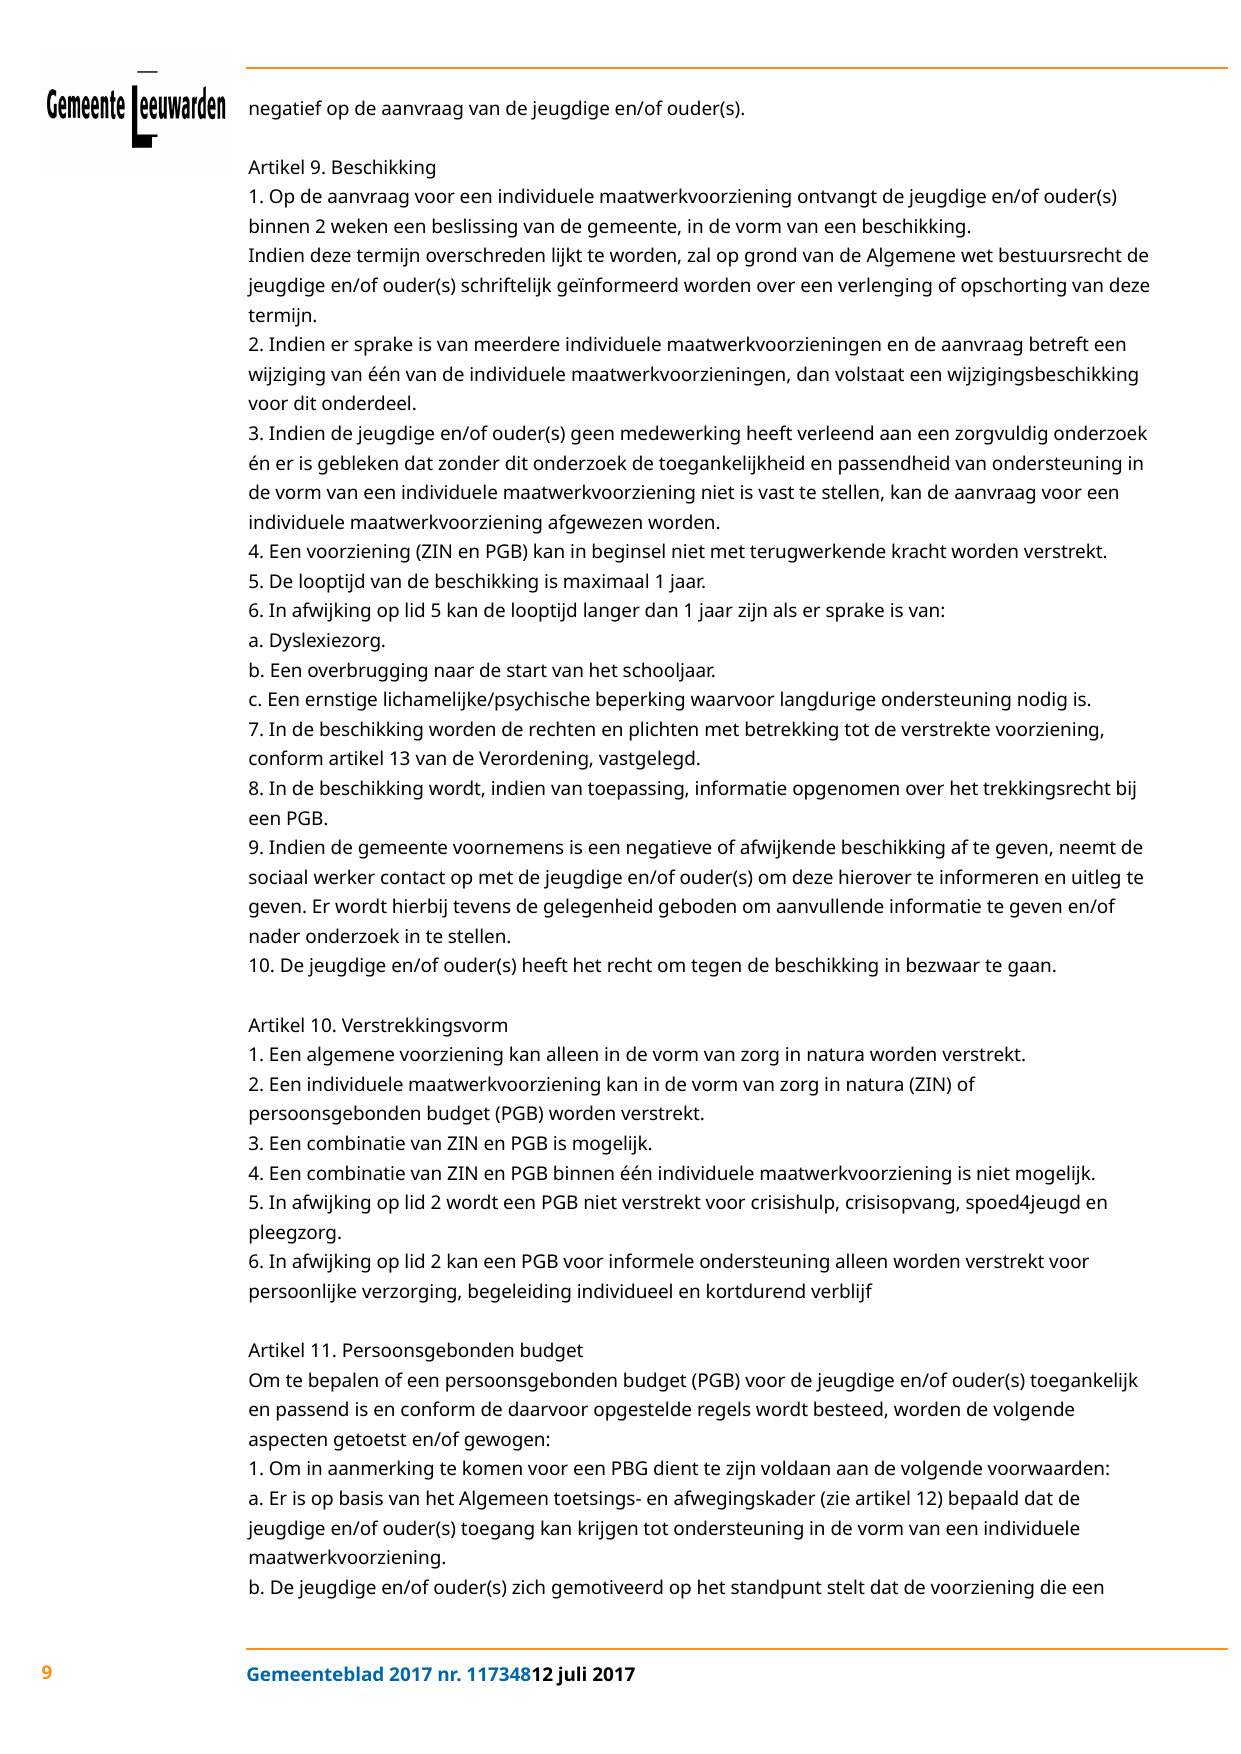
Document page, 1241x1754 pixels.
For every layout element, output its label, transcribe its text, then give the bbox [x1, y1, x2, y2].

text 6. In afwijking op lid 5 kan de looptijd langer dan 1 jaar zijn als er sprake is van: [248, 598, 1152, 623]
text Om te bepalen of een persoonsgebonden budget (PGB) voor de jeugdige en/of ouder(s) toegankelijk en passend is en conform de daarvoor opgestelde regels wordt besteed, worden de volgende aspecten getoetst en/of gewogen: [248, 1367, 1152, 1452]
text 4. Een combinatie van ZIN en PGB binnen één individuele maatwerkvoorziening is niet mogelijk. [248, 1160, 1152, 1186]
text 5. De looptijd van de beschikking is maximaal 1 jaar. [248, 568, 1152, 594]
text Artikel 11. Persoonsgebonden budget [248, 1337, 1152, 1363]
picture [41, 47, 231, 172]
text Artikel 9. Beschikking [248, 154, 1152, 180]
text a. Dyslexiezorg. [248, 627, 1152, 653]
text c. Een ernstige lichamelijke/psychische beperking waarvoor langdurige ondersteuning nodig is. [248, 686, 1152, 712]
text 3. Indien de jeugdige en/of ouder(s) geen medewerking heeft verleend aan een zorgvuldig onderzoek én er is gebleken dat zonder dit onderzoek de toegankelijkheid en passendheid van ondersteuning in de vorm van een individuele maatwerkvoorziening niet is vast te stellen, kan de aanvraag voor een individuele maatwerkvoorziening afgewezen worden. [248, 420, 1152, 535]
text 9. Indien de gemeente voornemens is een negatieve of afwijkende beschikking af te geven, neemt de sociaal werker contact op met de jeugdige en/of ouder(s) om deze hierover te informeren en uitleg te geven. Er wordt hierbij tevens de gelegenheid geboden om aanvullende informatie te geven en/of nader onderzoek in te stellen. [248, 834, 1152, 949]
text 5. In afwijking op lid 2 wordt een PGB niet verstrekt voor crisishulp, crisisopvang, spoed4jeugd en pleegzorg. [248, 1189, 1152, 1245]
text 1. Een algemene voorziening kan alleen in de vorm van zorg in natura worden verstrekt. [248, 1041, 1152, 1067]
text negatief op de aanvraag van de jeugdige en/of ouder(s). [248, 95, 1152, 121]
text 1. Op de aanvraag voor een individuele maatwerkvoorziening ontvangt de jeugdige en/of ouder(s) binnen 2 weken een beslissing van de gemeente, in de vorm van een beschikking. [248, 183, 1152, 239]
text 2. Een individuele maatwerkvoorziening kan in de vorm van zorg in natura (ZIN) of persoonsgebonden budget (PGB) worden verstrekt. [248, 1071, 1152, 1126]
text 2. Indien er sprake is van meerdere individuele maatwerkvoorzieningen en de aanvraag betreft een wijziging van één van de individuele maatwerkvoorzieningen, dan volstaat een wijzigingsbeschikking voor dit onderdeel. [248, 331, 1152, 416]
text Artikel 10. Verstrekkingsvorm [248, 1012, 1152, 1038]
text a. Er is op basis van het Algemeen toetsings- en afwegingskader (zie artikel 12) bepaald dat de jeugdige en/of ouder(s) toegang kan krijgen tot ondersteuning in de vorm van een individuele maatwerkvoorziening. [248, 1485, 1152, 1570]
text 4. Een voorziening (ZIN en PGB) kan in beginsel niet met terugwerkende kracht worden verstrekt. [248, 538, 1152, 564]
text 10. De jeugdige en/of ouder(s) heeft het recht om tegen de beschikking in bezwaar te gaan. [248, 953, 1152, 978]
text 6. In afwijking op lid 2 kan een PGB voor informele ondersteuning alleen worden verstrekt voor persoonlijke verzorging, begeleiding individueel en kortdurend verblijf [248, 1248, 1152, 1304]
text 3. Een combinatie van ZIN en PGB is mogelijk. [248, 1130, 1152, 1156]
text 7. In de beschikking worden de rechten en plichten met betrekking tot de verstrekte voorziening, conform artikel 13 van de Verordening, vastgelegd. [248, 716, 1152, 771]
text Indien deze termijn overschreden lijkt te worden, zal op grond van de Algemene wet bestuursrecht de jeugdige en/of ouder(s) schriftelijk geïnformeerd worden over een verlenging of opschorting van deze termijn. [248, 243, 1152, 328]
text b. De jeugdige en/of ouder(s) zich gemotiveerd op het standpunt stelt dat de voorziening die een [248, 1574, 1152, 1600]
text b. Een overbrugging naar de start van het schooljaar. [248, 657, 1152, 683]
text 8. In de beschikking wordt, indien van toepassing, informatie opgenomen over het trekkingsrecht bij een PGB. [248, 775, 1152, 831]
text 1. Om in aanmerking te komen voor een PBG dient te zijn voldaan aan de volgende voorwaarden: [248, 1456, 1152, 1481]
